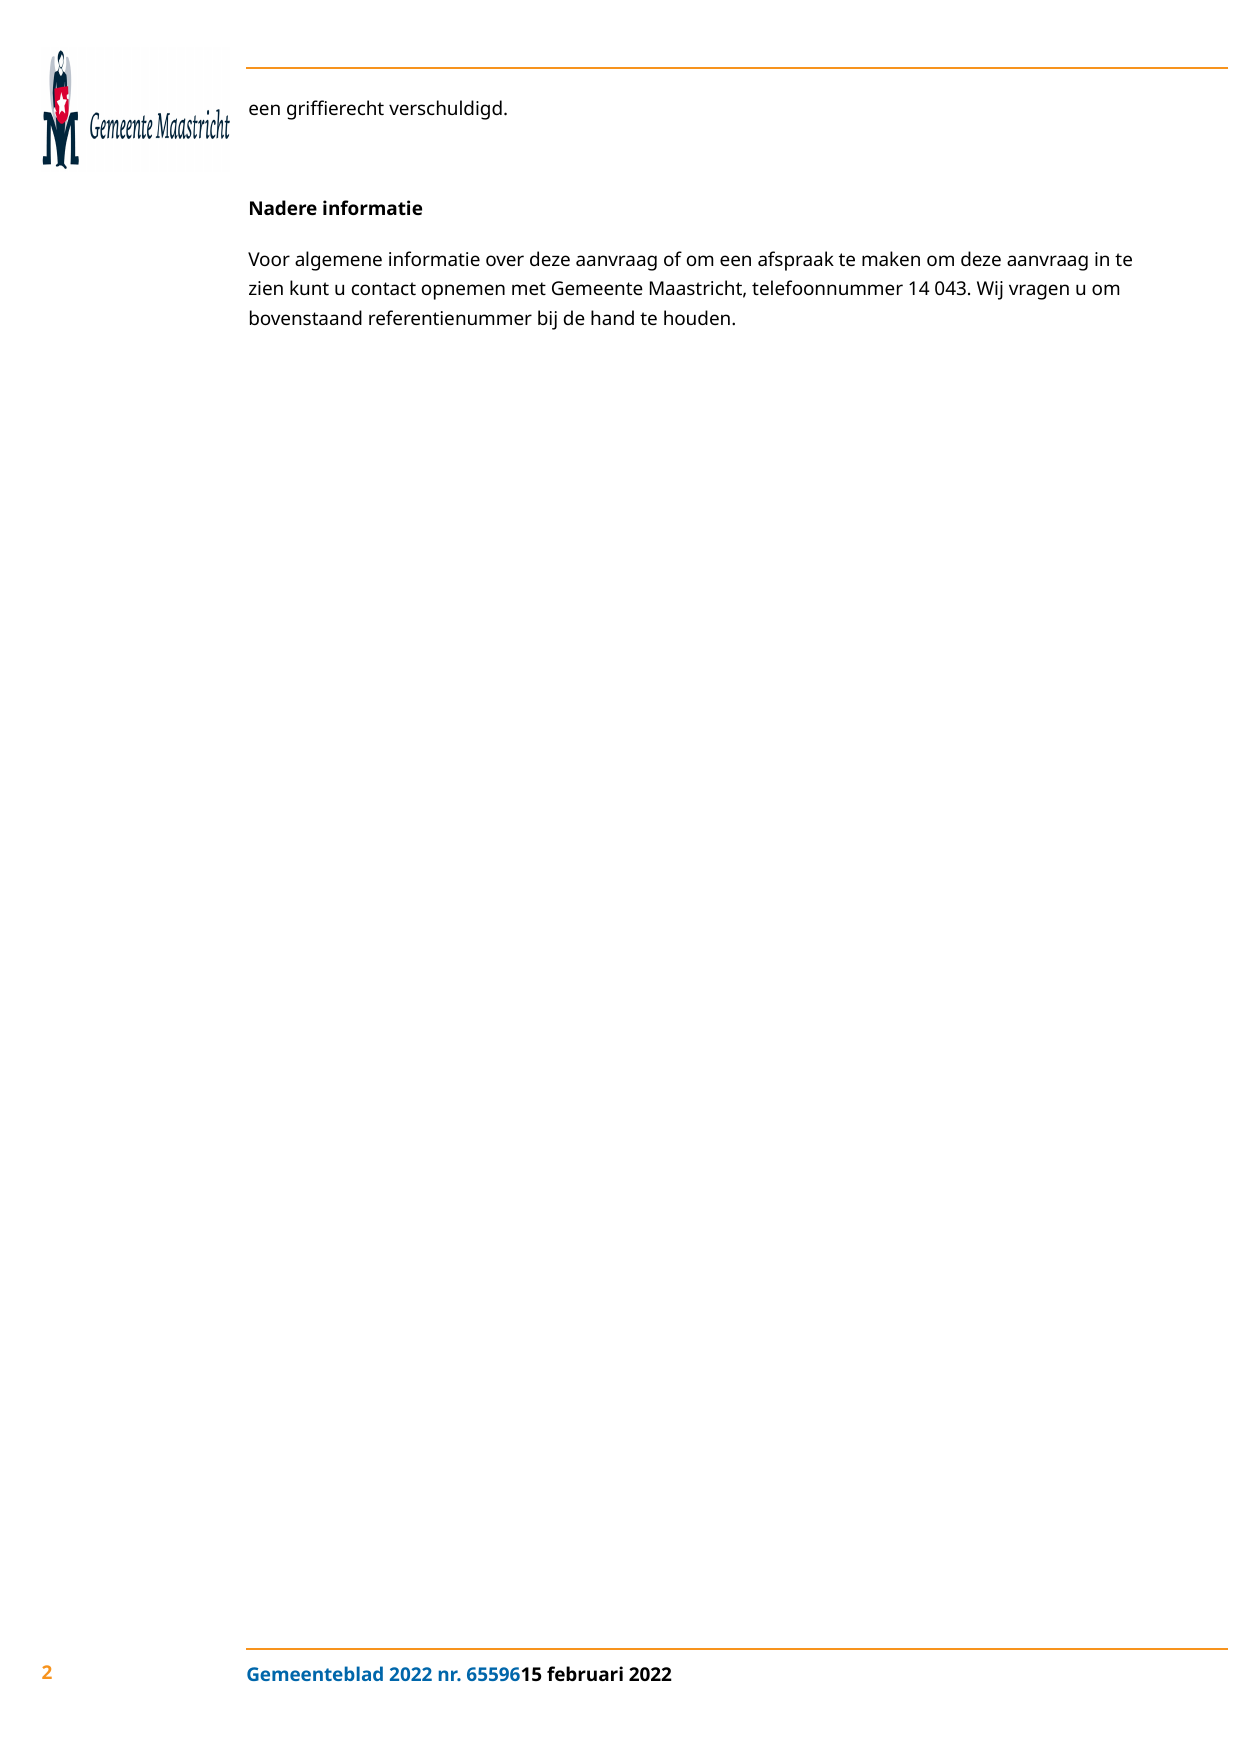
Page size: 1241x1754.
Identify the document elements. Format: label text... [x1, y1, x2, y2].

text Nadere informatie [248, 196, 1152, 221]
text een griffierecht verschuldigd. [248, 95, 1152, 121]
picture [41, 47, 231, 172]
text Voor algemene informatie over deze aanvraag of om een afspraak te maken om deze aanvraag in te zien kunt u contact opnemen met Gemeente Maastricht, telefoonnummer 14 043. Wij vragen u om bovenstaand referentienummer bij de hand te houden. [248, 246, 1152, 331]
